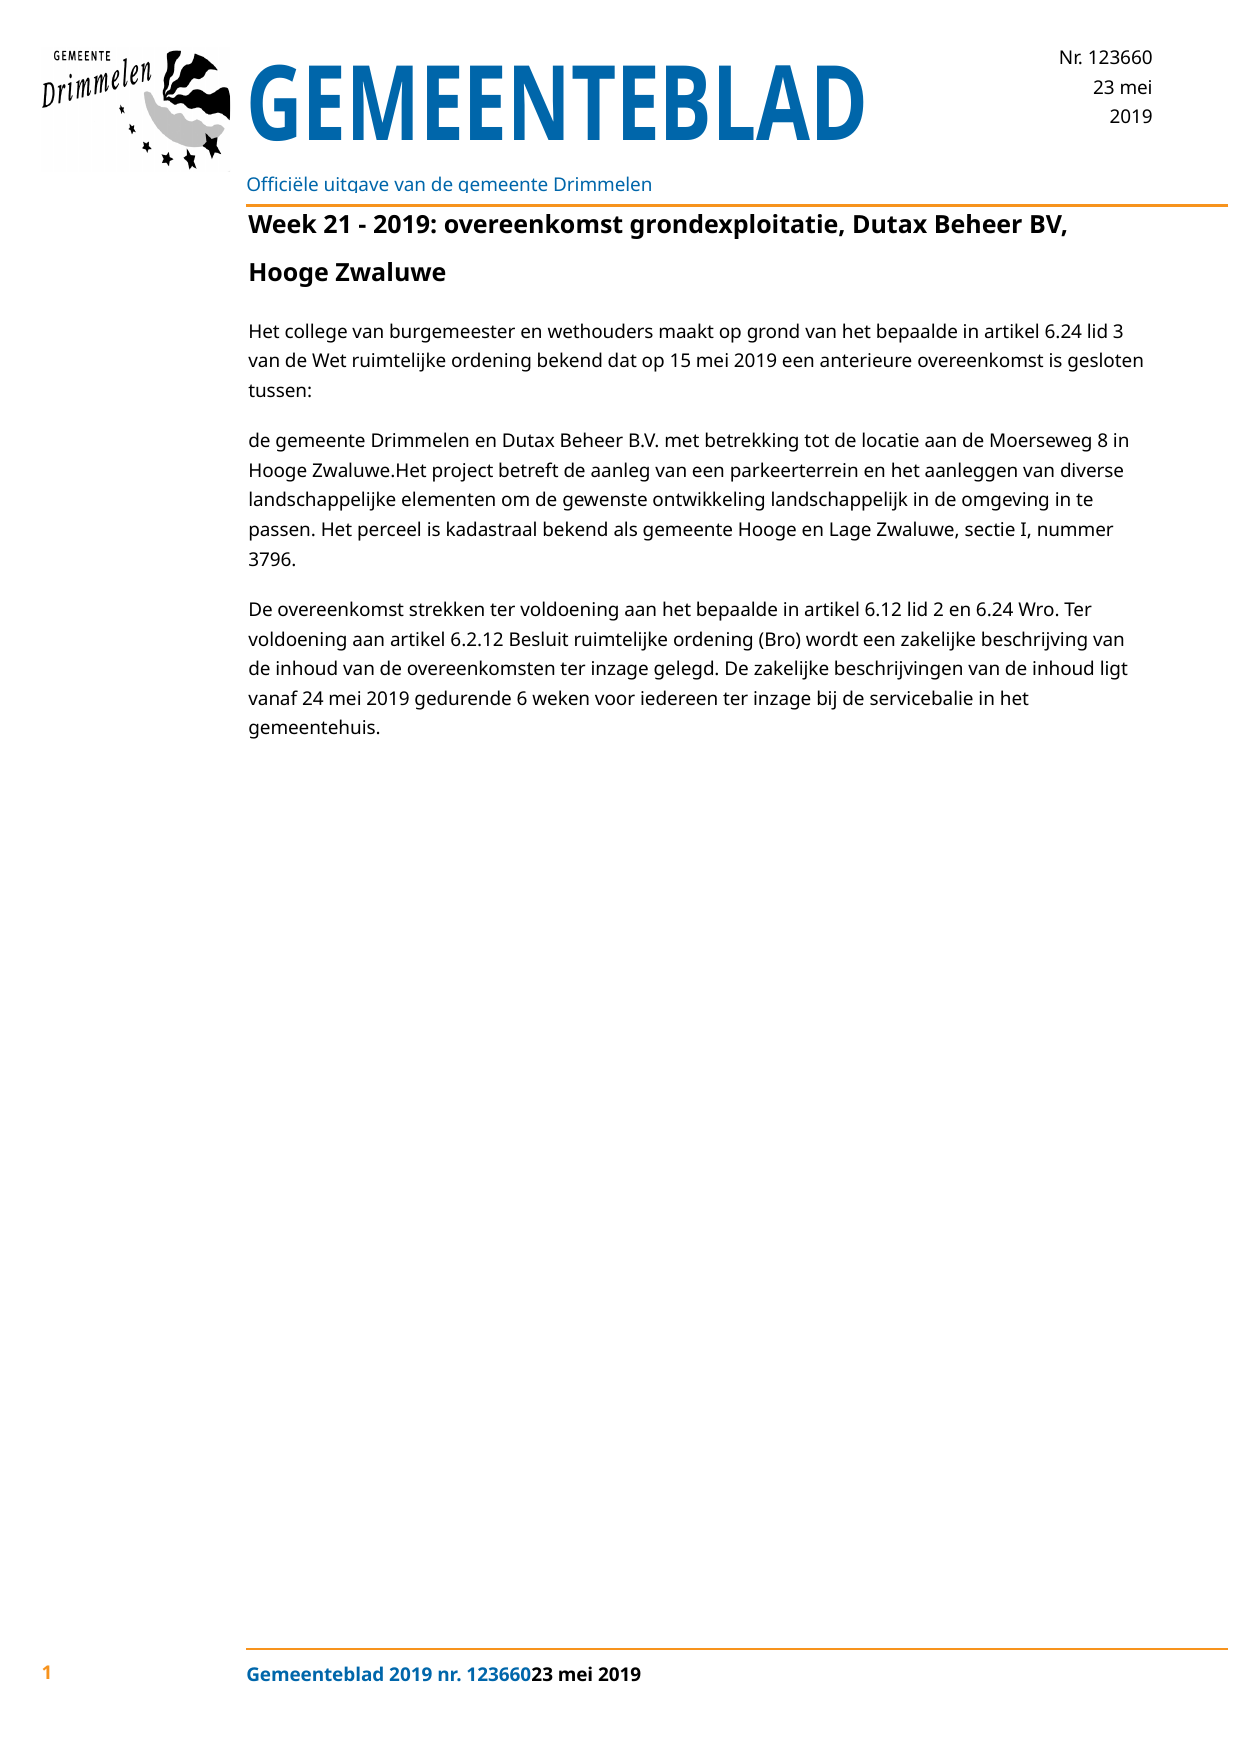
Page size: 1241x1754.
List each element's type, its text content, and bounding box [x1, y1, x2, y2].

text de gemeente Drimmelen en Dutax Beheer B.V. met betrekking tot de locatie aan de Moerseweg 8 in Hooge Zwaluwe.Het project betreft de aanleg van een parkeerterrein en het aanleggen van diverse landschappelijke elementen om de gewenste ontwikkeling landschappelijk in de omgeving in te passen. Het perceel is kadastraal bekend als gemeente Hooge en Lage Zwaluwe, sectie I, nummer 3796. [248, 427, 1152, 572]
picture [41, 47, 231, 172]
text De overeenkomst strekken ter voldoening aan het bepaalde in artikel 6.12 lid 2 en 6.24 Wro. Ter voldoening aan artikel 6.2.12 Besluit ruimtelijke ordening (Bro) wordt een zakelijke beschrijving van de inhoud van de overeenkomsten ter inzage gelegd. De zakelijke beschrijvingen van de inhoud ligt vanaf 24 mei 2019 gedurende 6 weken voor iedereen ter inzage bij de servicebalie in het gemeentehuis. [248, 596, 1152, 740]
text Week 21 - 2019: overeenkomst grondexploitatie, Dutax Beheer BV, Hooge Zwaluwe [248, 207, 1152, 288]
text Het college van burgemeester en wethouders maakt op grond van het bepaalde in artikel 6.24 lid 3 van de Wet ruimtelijke ordening bekend dat op 15 mei 2019 een anterieure overeenkomst is gesloten tussen: [248, 318, 1152, 403]
